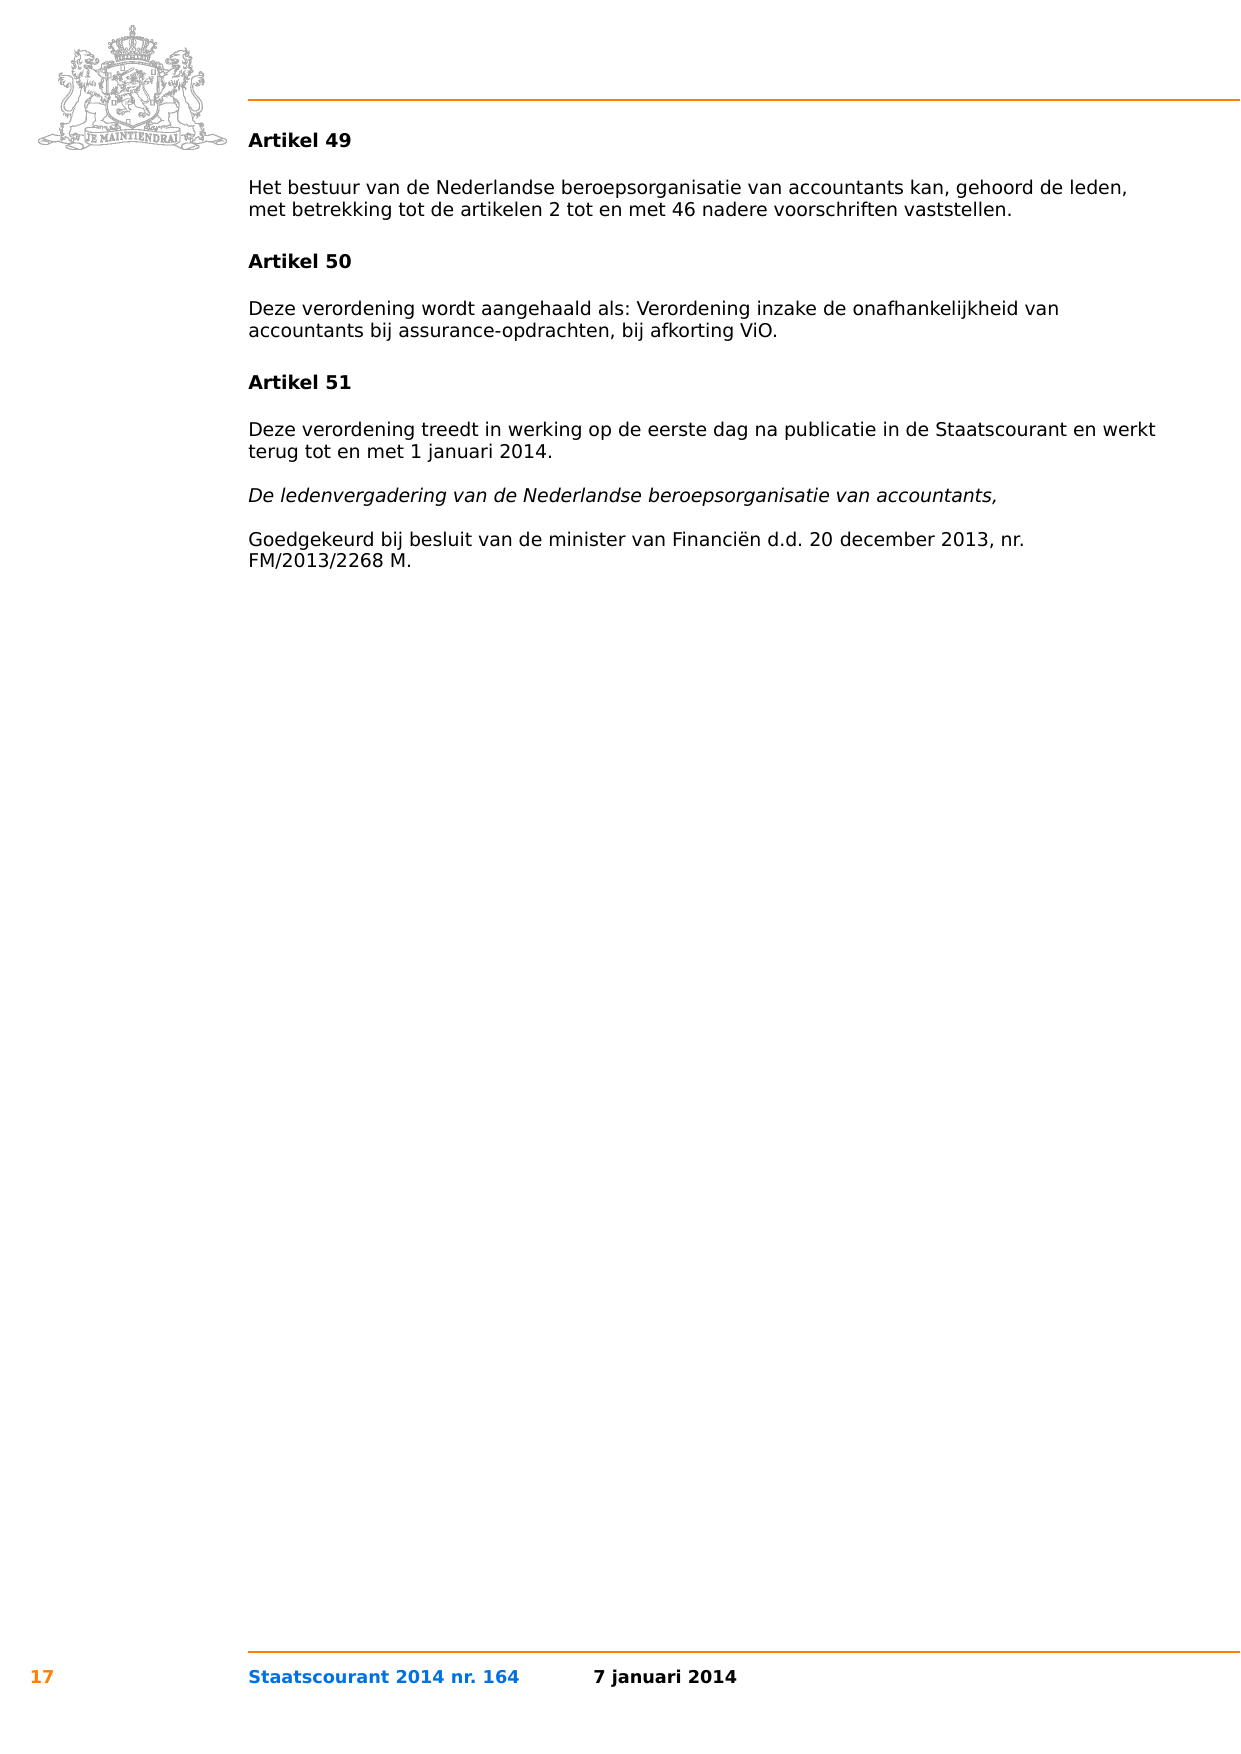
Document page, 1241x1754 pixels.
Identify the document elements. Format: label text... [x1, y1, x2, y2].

picture [38, 25, 227, 150]
text Goedgekeurd bij besluit van de minister van Financiën d.d. 20 december 2013, nr. FM/2013/2268 M. [248, 528, 1163, 572]
subtitle Artikel 51 [248, 372, 1163, 394]
subtitle Artikel 49 [248, 130, 1163, 152]
text Deze verordening wordt aangehaald als: Verordening inzake de onafhankelijkheid van accountants bij assurance-opdrachten, bij afkorting ViO. [248, 298, 1163, 342]
text Deze verordening treedt in werking op de eerste dag na publicatie in de Staatscourant en werkt terug tot en met 1 januari 2014. [248, 419, 1163, 463]
text De ledenvergadering van de Nederlandse beroepsorganisatie van accountants, [248, 484, 1163, 507]
text Het bestuur van de Nederlandse beroepsorganisatie van accountants kan, gehoord de leden, met betrekking tot de artikelen 2 tot en met 46 nadere voorschriften vaststellen. [248, 177, 1163, 221]
subtitle Artikel 50 [248, 251, 1163, 273]
